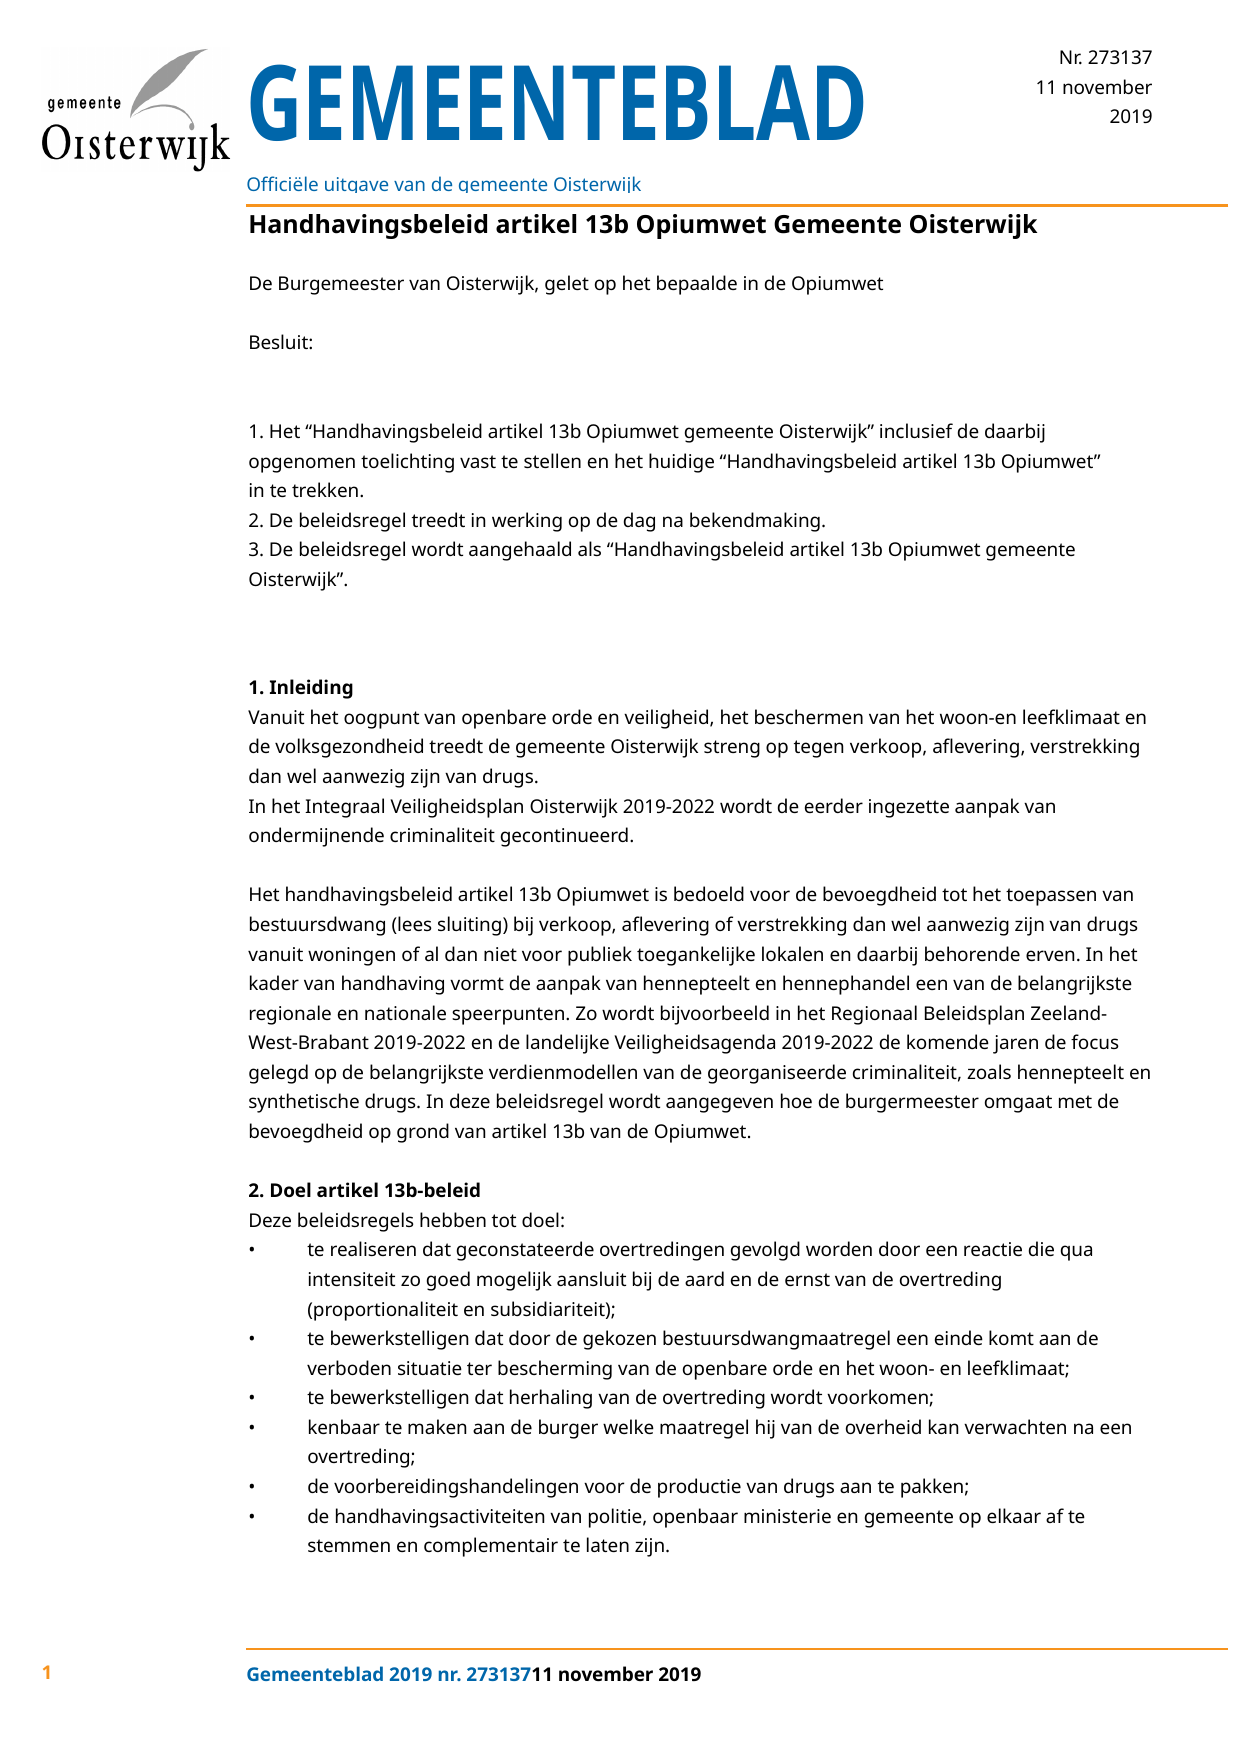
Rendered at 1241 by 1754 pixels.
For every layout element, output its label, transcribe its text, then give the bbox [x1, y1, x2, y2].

text De Burgemeester van Oisterwijk, gelet op het bepaalde in de Opiumwet [248, 270, 1152, 296]
list de voorbereidingshandelingen voor de productie van drugs aan te pakken; [248, 1473, 1152, 1499]
text Oisterwijk”. [248, 566, 1152, 592]
text 2. Doel artikel 13b-beleid [248, 1177, 1152, 1203]
list te realiseren dat geconstateerde overtredingen gevolgd worden door een reactie die qua intensiteit zo goed mogelijk aansluit bij de aard en de ernst van de overtreding (proportionaliteit en subsidiariteit); [248, 1237, 1152, 1322]
text 1. Het “Handhavingsbeleid artikel 13b Opiumwet gemeente Oisterwijk” inclusief de daarbij [248, 418, 1152, 444]
text In het Integraal Veiligheidsplan Oisterwijk 2019-2022 wordt de eerder ingezette aanpak van ondermijnende criminaliteit gecontinueerd. [248, 793, 1152, 848]
text 1. Inleiding [248, 674, 1152, 700]
text Het handhavingsbeleid artikel 13b Opiumwet is bedoeld voor de bevoegdheid tot het toepassen van bestuursdwang (lees sluiting) bij verkoop, aflevering of verstrekking dan wel aanwezig zijn van drugs vanuit woningen of al dan niet voor publiek toegankelijke lokalen en daarbij behorende erven. In het kader van handhaving vormt de aanpak van hennepteelt en hennephandel een van de belangrijkste regionale en nationale speerpunten. Zo wordt bijvoorbeeld in het Regionaal Beleidsplan Zeeland-West-Brabant 2019-2022 en de landelijke Veiligheidsagenda 2019-2022 de komende jaren de focus gelegd op de belangrijkste verdienmodellen van de georganiseerde criminaliteit, zoals hennepteelt en synthetische drugs. In deze beleidsregel wordt aangegeven hoe de burgermeester omgaat met de bevoegdheid op grond van artikel 13b van de Opiumwet. [248, 882, 1152, 1144]
text 2. De beleidsregel treedt in werking op de dag na bekendmaking. [248, 507, 1152, 533]
text Vanuit het oogpunt van openbare orde en veiligheid, het beschermen van het woon-en leefklimaat en de volksgezondheid treedt de gemeente Oisterwijk streng op tegen verkoop, aflevering, verstrekking dan wel aanwezig zijn van drugs. [248, 704, 1152, 789]
text 3. De beleidsregel wordt aangehaald als “Handhavingsbeleid artikel 13b Opiumwet gemeente [248, 537, 1152, 562]
text Deze beleidsregels hebben tot doel: [248, 1207, 1152, 1233]
list te bewerkstelligen dat herhaling van de overtreding wordt voorkomen; [248, 1384, 1152, 1410]
text in te trekken. [248, 477, 1152, 503]
list de handhavingsactiviteiten van politie, openbaar ministerie en gemeente op elkaar af te stemmen en complementair te laten zijn. [248, 1503, 1152, 1558]
list kenbaar te maken aan de burger welke maatregel hij van de overheid kan verwachten na een overtreding; [248, 1414, 1152, 1469]
text Handhavingsbeleid artikel 13b Opiumwet Gemeente Oisterwijk [248, 207, 1152, 241]
list te bewerkstelligen dat door de gekozen bestuursdwangmaatregel een einde komt aan de verboden situatie ter bescherming van de openbare orde en het woon- en leefklimaat; [248, 1325, 1152, 1381]
text Besluit: [248, 329, 1152, 355]
text opgenomen toelichting vast te stellen en het huidige “Handhavingsbeleid artikel 13b Opiumwet” [248, 448, 1152, 473]
picture [41, 47, 231, 172]
